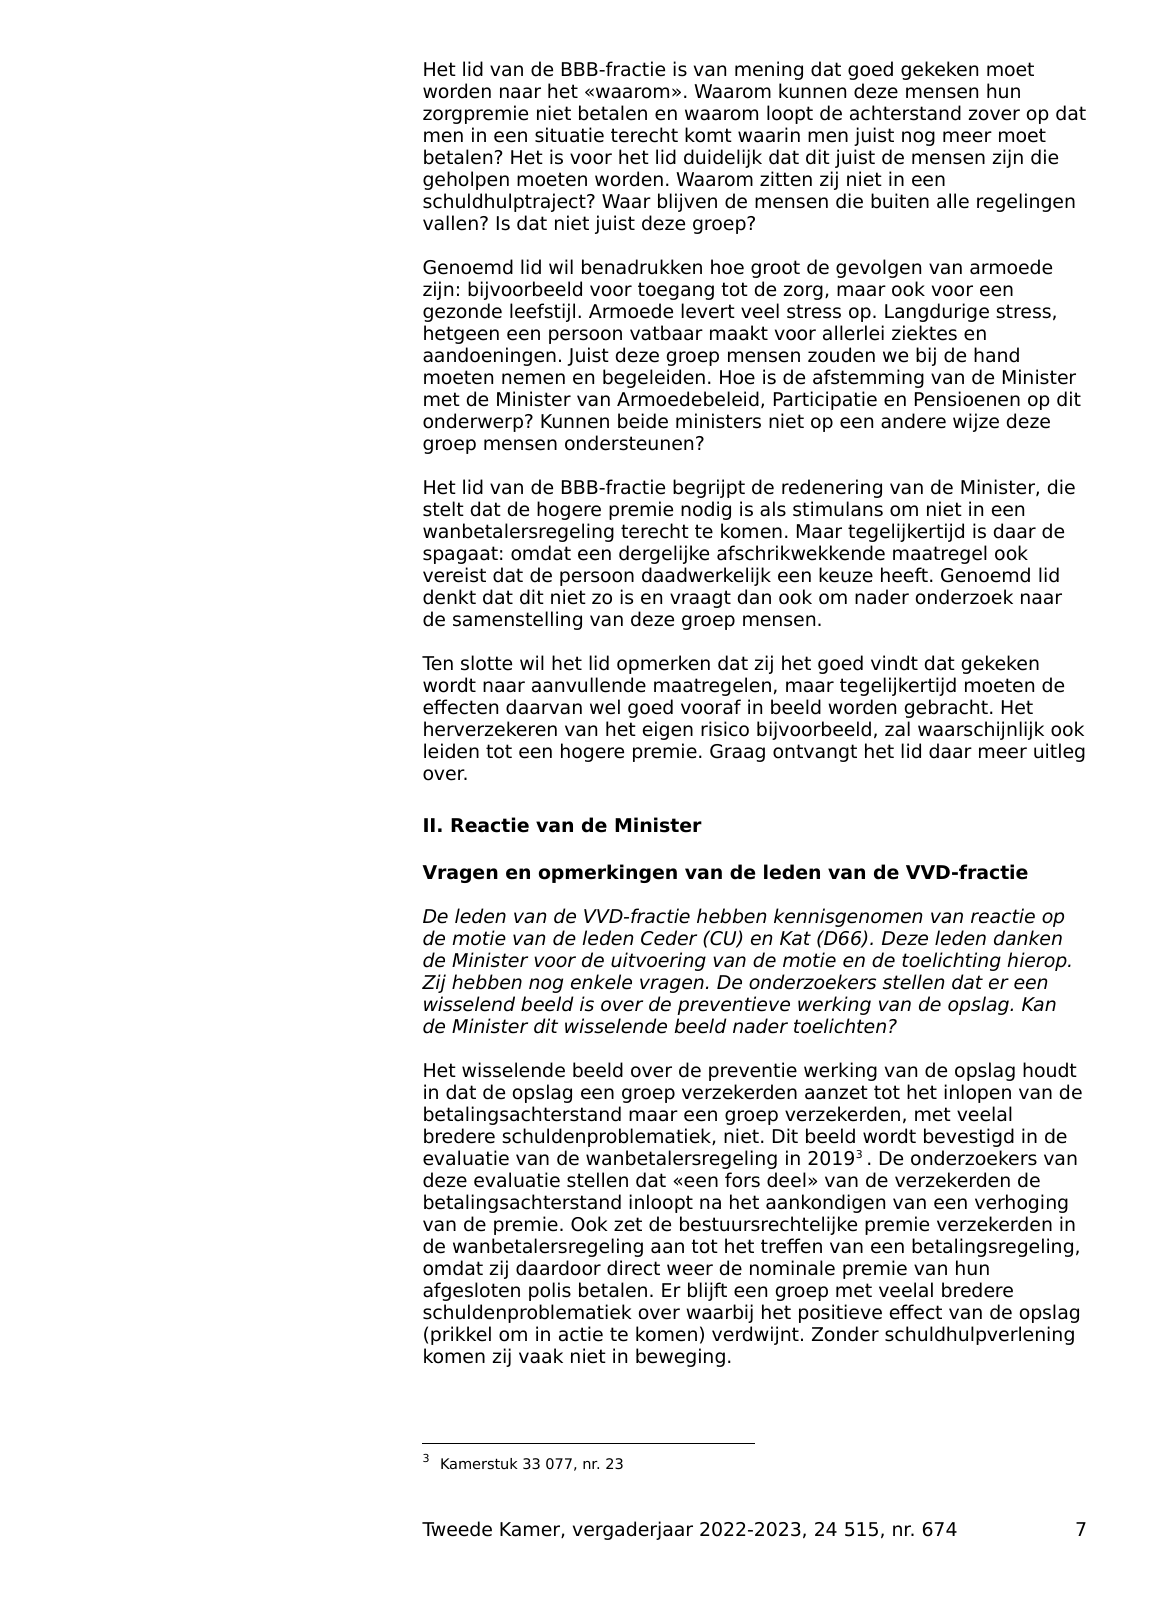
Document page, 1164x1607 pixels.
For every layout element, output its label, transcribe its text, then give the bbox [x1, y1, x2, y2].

text Genoemd lid wil benadrukken hoe groot de gevolgen van armoede zijn: bijvoorbeeld voor toegang tot de zorg, maar ook voor een gezonde leefstijl. Armoede levert veel stress op. Langdurige stress, hetgeen een persoon vatbaar maakt voor allerlei ziektes en aandoeningen. Juist deze groep mensen zouden we bij de hand moeten nemen en begeleiden. Hoe is de afstemming van de Minister met de Minister van Armoedebeleid, Participatie en Pensioenen op dit onderwerp? Kunnen beide ministers niet op een andere wijze deze groep mensen ondersteunen? [422, 257, 1087, 455]
text De leden van de VVD-fractie hebben kennisgenomen van reactie op de motie van de leden Ceder (CU) en Kat (D66). Deze leden danken de Minister voor de uitvoering van de motie en de toelichting hierop. Zij hebben nog enkele vragen. De onderzoekers stellen dat er een wisselend beeld is over de preventieve werking van de opslag. Kan de Minister dit wisselende beeld nader toelichten? [422, 906, 1087, 1038]
text Het wisselende beeld over de preventie werking van de opslag houdt in dat de opslag een groep verzekerden aanzet tot het inlopen van de betalingsachterstand maar een groep verzekerden, met veelal bredere schuldenproblematiek, niet. Dit beeld wordt bevestigd in de evaluatie van de wanbetalersregeling in 2019. De onderzoekers van deze evaluatie stellen dat «een fors deel» van de verzekerden de betalingsachterstand inloopt na het aankondigen van een verhoging van de premie. Ook zet de bestuursrechtelijke premie verzekerden in de wanbetalersregeling aan tot het treffen van een betalingsregeling, omdat zij daardoor direct weer de nominale premie van hun afgesloten polis betalen. Er blijft een groep met veelal bredere schuldenproblematiek over waarbij het positieve effect van de opslag (prikkel om in actie te komen) verdwijnt. Zonder schuldhulpverlening komen zij vaak niet in beweging. [422, 1060, 1087, 1368]
text Het lid van de BBB-fractie begrijpt de redenering van de Minister, die stelt dat de hogere premie nodig is als stimulans om niet in een wanbetalersregeling terecht te komen. Maar tegelijkertijd is daar de spagaat: omdat een dergelijke afschrikwekkende maatregel ook vereist dat de persoon daadwerkelijk een keuze heeft. Genoemd lid denkt dat dit niet zo is en vraagt dan ook om nader onderzoek naar de samenstelling van deze groep mensen. [422, 477, 1087, 631]
text Het lid van de BBB-fractie is van mening dat goed gekeken moet worden naar het «waarom». Waarom kunnen deze mensen hun zorgpremie niet betalen en waarom loopt de achterstand zover op dat men in een situatie terecht komt waarin men juist nog meer moet betalen? Het is voor het lid duidelijk dat dit juist de mensen zijn die geholpen moeten worden. Waarom zitten zij niet in een schuldhulptraject? Waar blijven de mensen die buiten alle regelingen vallen? Is dat niet juist deze groep? [422, 59, 1087, 235]
subtitle Vragen en opmerkingen van de leden van de VVD-fractie [422, 862, 1087, 884]
subtitle II. Reactie van de Minister [422, 815, 1087, 837]
text Kamerstuk 33 077, nr. 23 [422, 1452, 1087, 1474]
text Ten slotte wil het lid opmerken dat zij het goed vindt dat gekeken wordt naar aanvullende maatregelen, maar tegelijkertijd moeten de effecten daarvan wel goed vooraf in beeld worden gebracht. Het herverzekeren van het eigen risico bijvoorbeeld, zal waarschijnlijk ook leiden tot een hogere premie. Graag ontvangt het lid daar meer uitleg over. [422, 653, 1087, 785]
